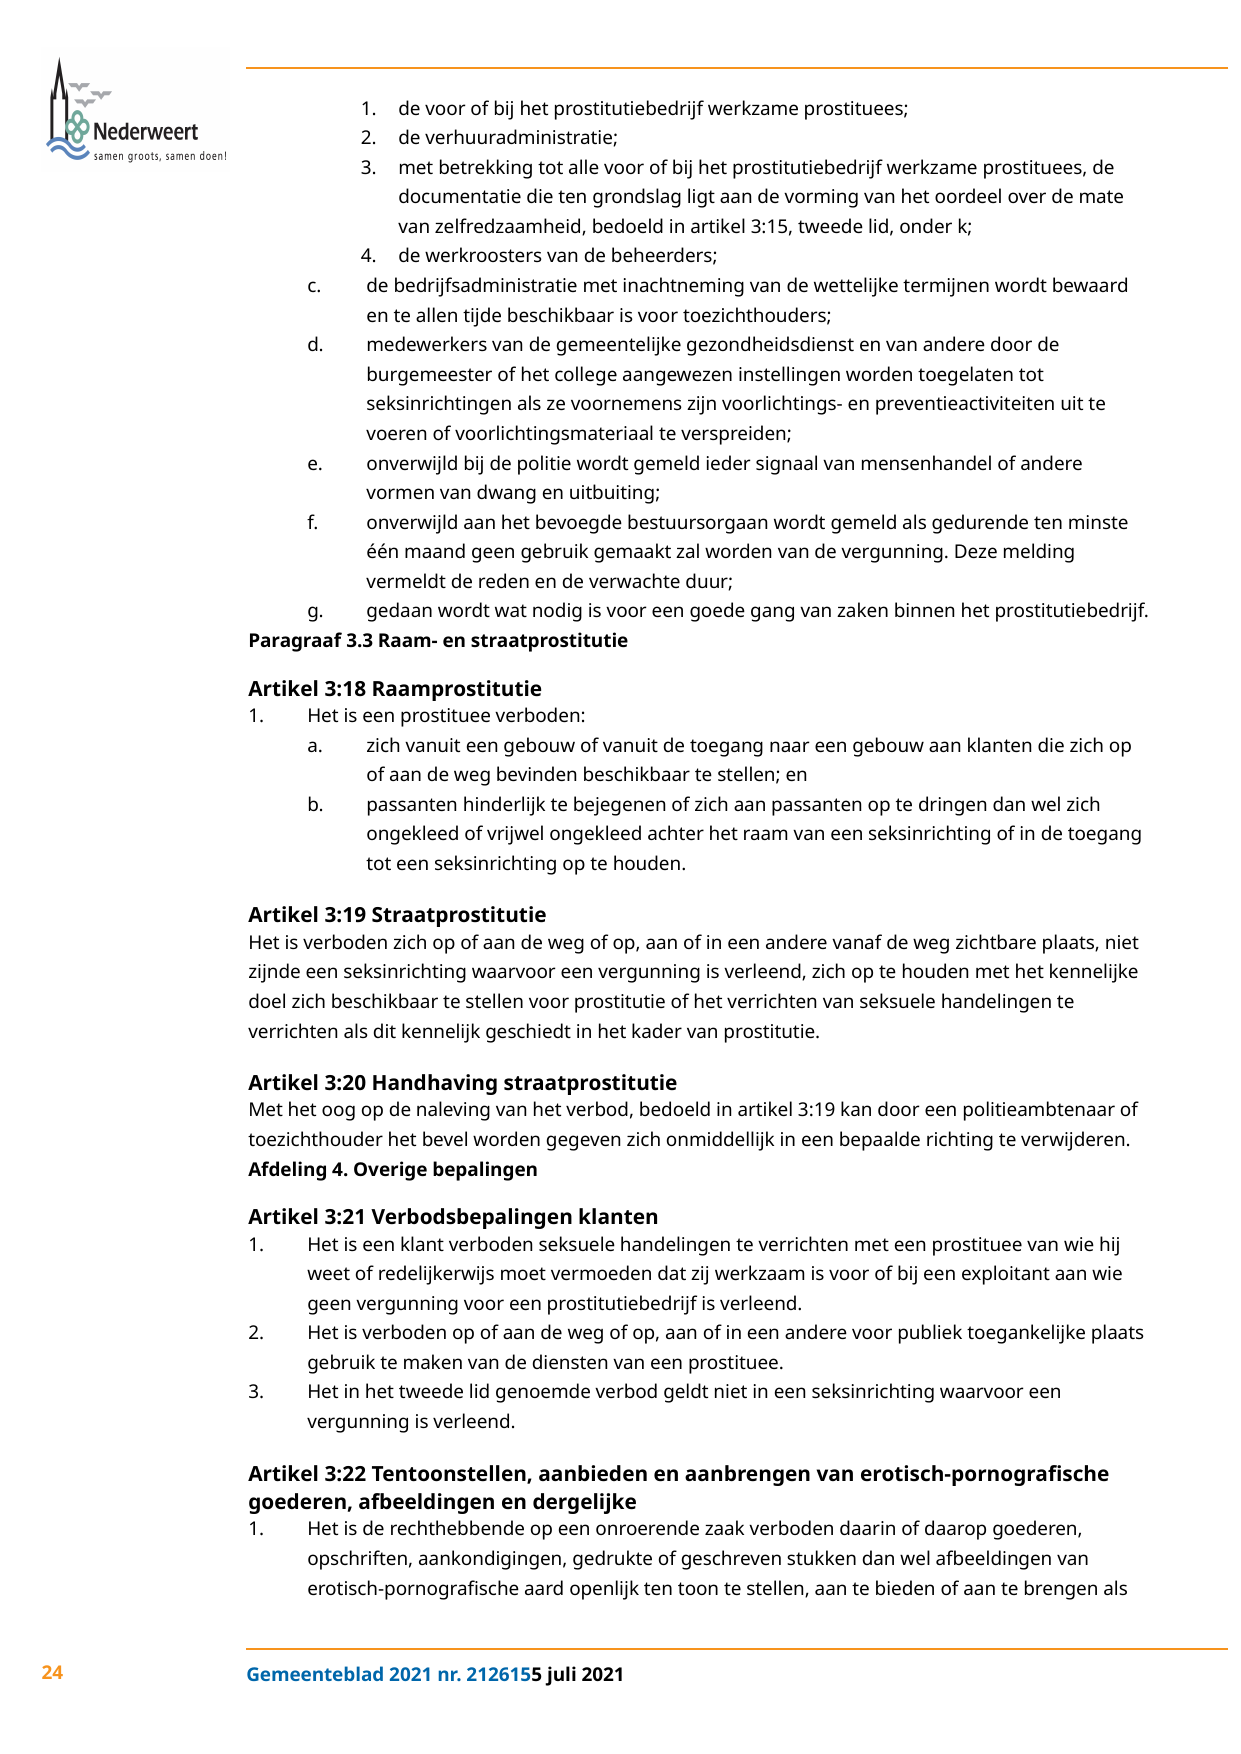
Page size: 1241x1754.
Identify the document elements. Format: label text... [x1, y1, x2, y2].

list onverwijld bij de politie wordt gemeld ieder signaal van mensenhandel of andere vormen van dwang en uitbuiting; [307, 450, 1152, 505]
list gedaan wordt wat nodig is voor een goede gang van zaken binnen het prostitutiebedrijf. [307, 598, 1152, 623]
list de werkroosters van de beheerders; [361, 243, 1152, 268]
list passanten hinderlijk te bejegenen of zich aan passanten op te dringen dan wel zich ongekleed of vrijwel ongekleed achter het raam van een seksinrichting of in de toegang tot een seksinrichting op te houden. [307, 791, 1152, 876]
picture [41, 47, 231, 172]
text Artikel 3:19 Straatprostitutie [248, 901, 1152, 929]
list medewerkers van de gemeentelijke gezondheidsdienst en van andere door de burgemeester of het college aangewezen instellingen worden toegelaten tot seksinrichtingen als ze voornemens zijn voorlichtings- en preventieactiviteiten uit te voeren of voorlichtingsmateriaal te verspreiden; [307, 331, 1152, 446]
text Artikel 3:21 Verbodsbepalingen klanten [248, 1202, 1152, 1231]
text Met het oog op de naleving van het verbod, bedoeld in artikel 3:19 kan door een politieambtenaar of toezichthouder het bevel worden gegeven zich onmiddellijk in een bepaalde richting te verwijderen. [248, 1097, 1152, 1152]
text Paragraaf 3.3 Raam- en straatprostitutie [248, 627, 1152, 653]
list Het is een prostituee verboden: [248, 702, 1152, 728]
list onverwijld aan het bevoegde bestuursorgaan wordt gemeld als gedurende ten minste één maand geen gebruik gemaakt zal worden van de vergunning. Deze melding vermeldt de reden en de verwachte duur; [307, 509, 1152, 594]
list de voor of bij het prostitutiebedrijf werkzame prostituees; [361, 95, 1152, 121]
list met betrekking tot alle voor of bij het prostitutiebedrijf werkzame prostituees, de documentatie die ten grondslag ligt aan de vorming van het oordeel over de mate van zelfredzaamheid, bedoeld in artikel 3:15, tweede lid, onder k; [361, 154, 1152, 239]
text Artikel 3:18 Raamprostitutie [248, 674, 1152, 702]
text Artikel 3:22 Tentoonstellen, aanbieden en aanbrengen van erotisch-pornografische goederen, afbeeldingen en dergelijke [248, 1459, 1152, 1516]
list Het in het tweede lid genoemde verbod geldt niet in een seksinrichting waarvoor een vergunning is verleend. [248, 1379, 1152, 1434]
text Artikel 3:20 Handhaving straatprostitutie [248, 1068, 1152, 1097]
list Het is een klant verboden seksuele handelingen te verrichten met een prostituee van wie hij weet of redelijkerwijs moet vermoeden dat zij werkzaam is voor of bij een exploitant aan wie geen vergunning voor een prostitutiebedrijf is verleend. [248, 1231, 1152, 1316]
list de bedrijfsadministratie met inachtneming van de wettelijke termijnen wordt bewaard en te allen tijde beschikbaar is voor toezichthouders; [307, 272, 1152, 328]
list Het is de rechthebbende op een onroerende zaak verboden daarin of daarop goederen, opschriften, aankondigingen, gedrukte of geschreven stukken dan wel afbeeldingen van erotisch-pornografische aard openlijk ten toon te stellen, aan te bieden of aan te brengen als [248, 1516, 1152, 1601]
text Afdeling 4. Overige bepalingen [248, 1156, 1152, 1182]
text Het is verboden zich op of aan de weg of op, aan of in een andere vanaf de weg zichtbare plaats, niet zijnde een seksinrichting waarvoor een vergunning is verleend, zich op te houden met het kennelijke doel zich beschikbaar te stellen voor prostitutie of het verrichten van seksuele handelingen te verrichten als dit kennelijk geschiedt in het kader van prostitutie. [248, 929, 1152, 1043]
list zich vanuit een gebouw of vanuit de toegang naar een gebouw aan klanten die zich op of aan de weg bevinden beschikbaar te stellen; en [307, 732, 1152, 787]
list Het is verboden op of aan de weg of op, aan of in een andere voor publiek toegankelijke plaats gebruik te maken van de diensten van een prostituee. [248, 1319, 1152, 1375]
list de verhuuradministratie; [361, 124, 1152, 150]
